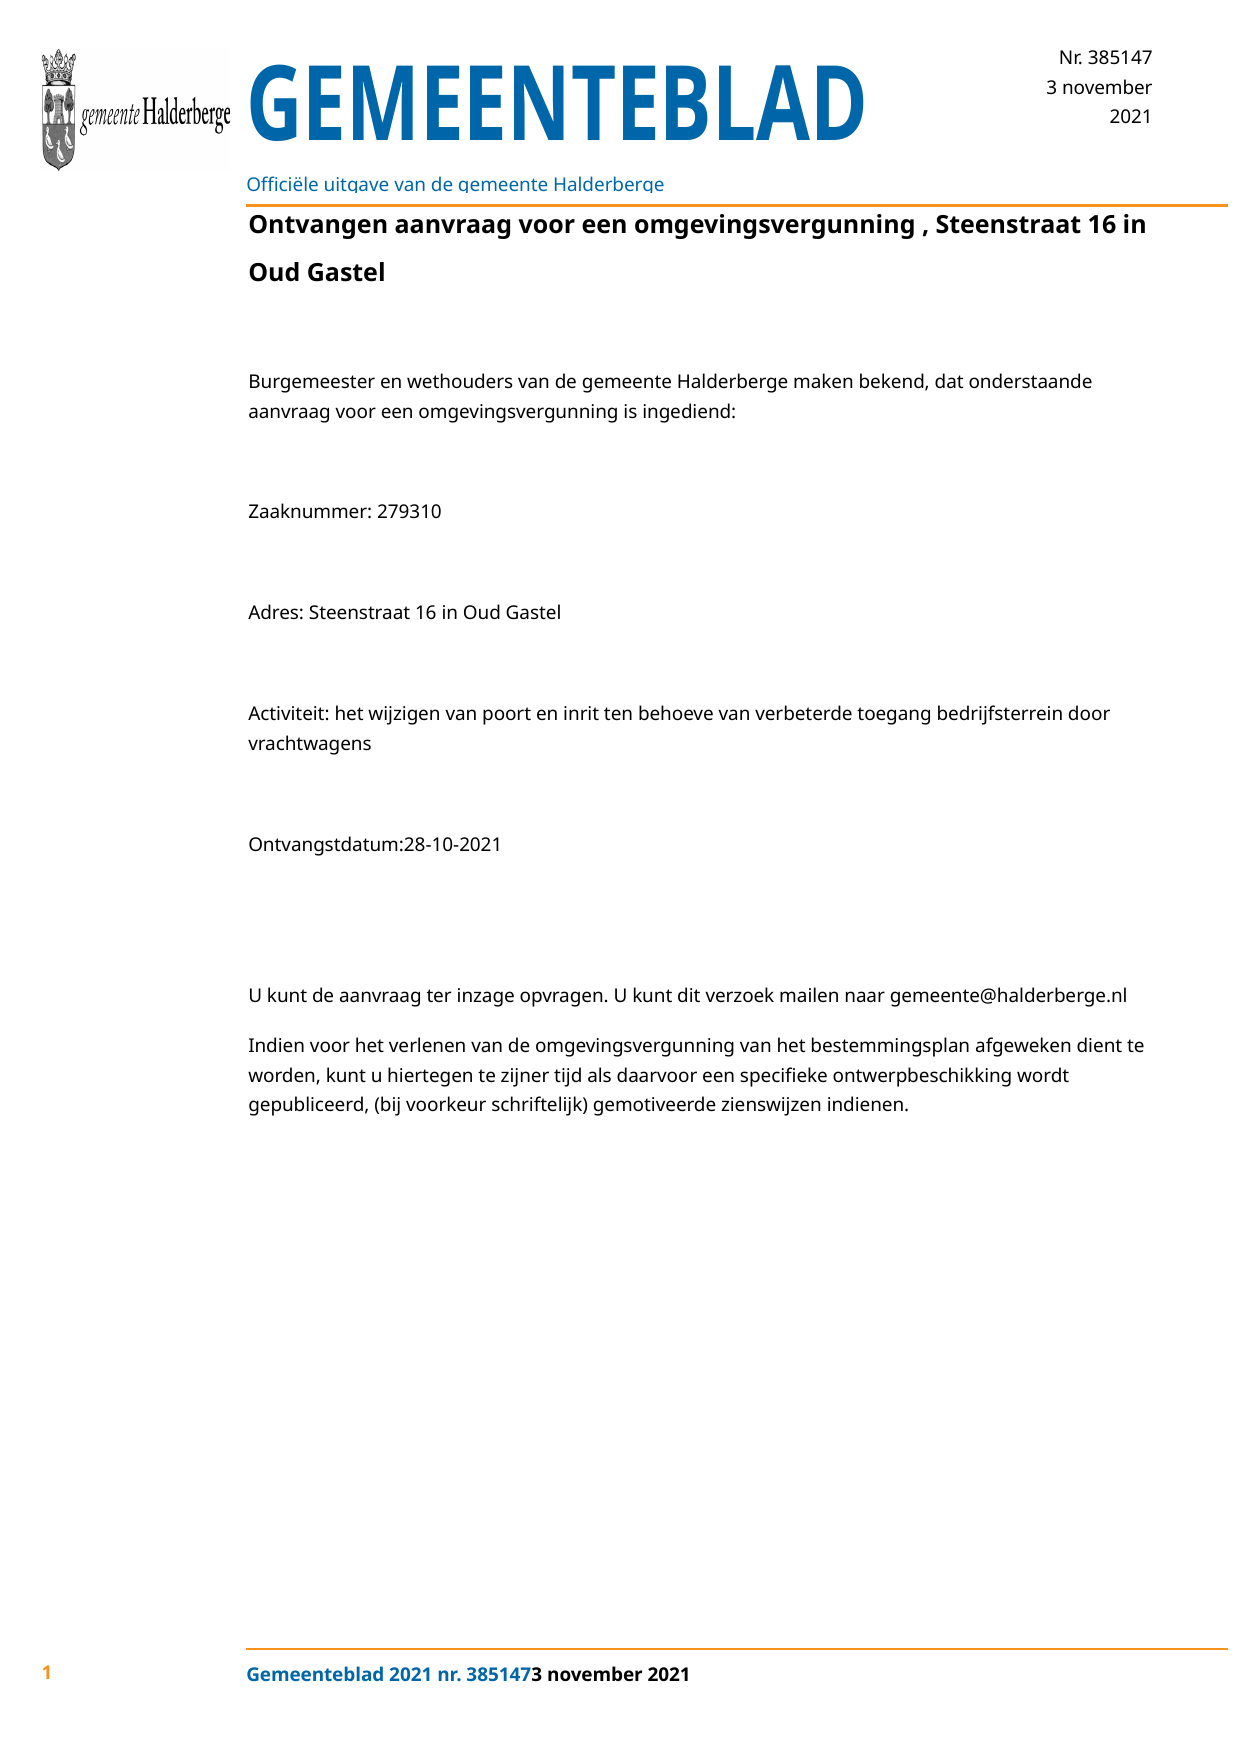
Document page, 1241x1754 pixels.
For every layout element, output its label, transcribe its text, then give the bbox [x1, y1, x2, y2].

text Burgemeester en wethouders van de gemeente Halderberge maken bekend, dat onderstaande aanvraag voor een omgevingsvergunning is ingediend: [248, 368, 1152, 424]
text U kunt de aanvraag ter inzage opvragen. U kunt dit verzoek mailen naar gemeente@halderberge.nl [248, 982, 1152, 1008]
text Ontvangen aanvraag voor een omgevingsvergunning , Steenstraat 16 in Oud Gastel [248, 207, 1152, 288]
text Adres: Steenstraat 16 in Oud Gastel [248, 599, 1152, 625]
text Ontvangstdatum:28-10-2021 [248, 831, 1152, 857]
text Indien voor het verlenen van de omgevingsvergunning van het bestemmingsplan afgeweken dient te worden, kunt u hiertegen te zijner tijd als daarvoor een specifieke ontwerpbeschikking wordt gepubliceerd, (bij voorkeur schriftelijk) gemotiveerde zienswijzen indienen. [248, 1032, 1152, 1117]
text Zaaknummer: 279310 [248, 499, 1152, 524]
text Activiteit: het wijzigen van poort en inrit ten behoeve van verbeterde toegang bedrijfsterrein door vrachtwagens [248, 700, 1152, 756]
picture [41, 47, 231, 172]
